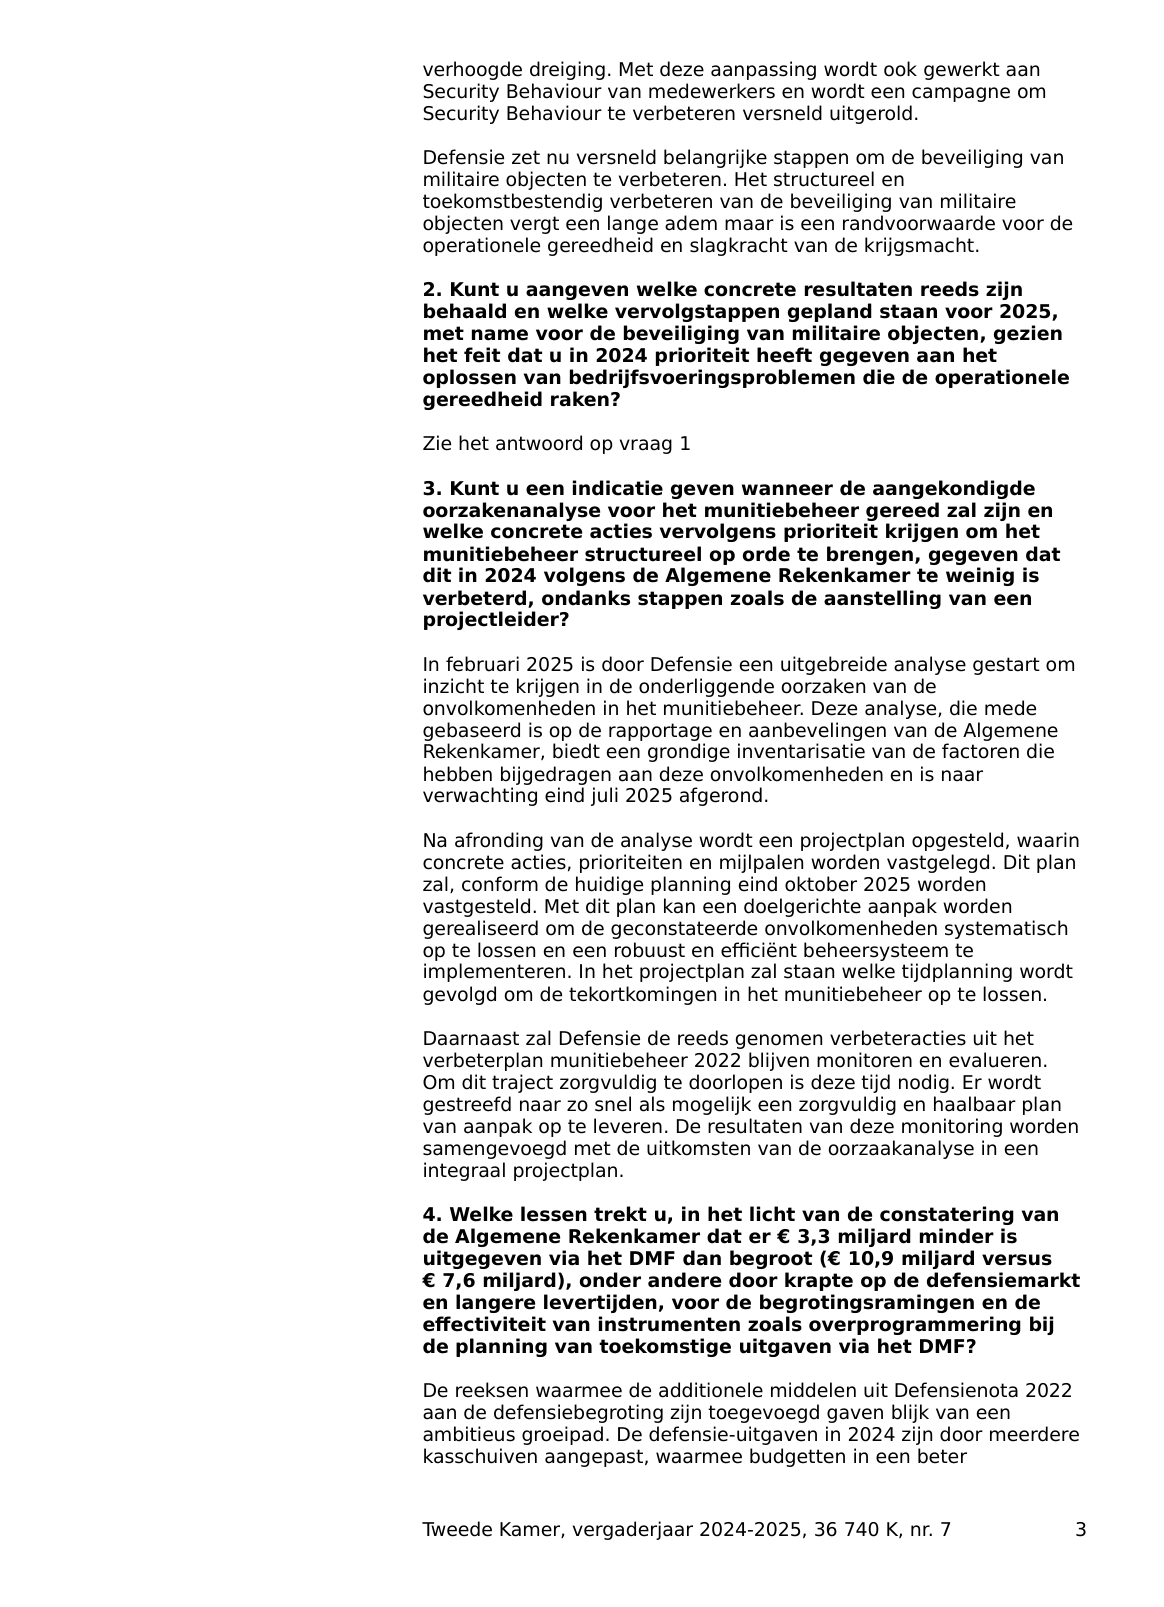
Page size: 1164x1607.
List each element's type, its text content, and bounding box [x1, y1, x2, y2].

text 2. Kunt u aangeven welke concrete resultaten reeds zijn behaald en welke vervolgstappen gepland staan voor 2025, met name voor de beveiliging van militaire objecten, gezien het feit dat u in 2024 prioriteit heeft gegeven aan het oplossen van bedrijfsvoeringsproblemen die de operationele gereedheid raken? [422, 279, 1087, 411]
text Zie het antwoord op vraag 1 [422, 433, 1087, 455]
text Daarnaast zal Defensie de reeds genomen verbeteracties uit het verbeterplan munitiebeheer 2022 blijven monitoren en evalueren. Om dit traject zorgvuldig te doorlopen is deze tijd nodig. Er wordt gestreefd naar zo snel als mogelijk een zorgvuldig en haalbaar plan van aanpak op te leveren. De resultaten van deze monitoring worden samengevoegd met de uitkomsten van de oorzaakanalyse in een integraal projectplan. [422, 1028, 1087, 1181]
text 4. Welke lessen trekt u, in het licht van de constatering van de Algemene Rekenkamer dat er € 3,3 miljard minder is uitgegeven via het DMF dan begroot (€ 10,9 miljard versus € 7,6 miljard), onder andere door krapte op de defensiemarkt en langere levertijden, voor de begrotingsramingen en de effectiviteit van instrumenten zoals overprogrammering bij de planning van toekomstige uitgaven via het DMF? [422, 1204, 1087, 1357]
text verhoogde dreiging. Met deze aanpassing wordt ook gewerkt aan Security Behaviour van medewerkers en wordt een campagne om Security Behaviour te verbeteren versneld uitgerold. [422, 59, 1087, 125]
text Defensie zet nu versneld belangrijke stappen om de beveiliging van militaire objecten te verbeteren. Het structureel en toekomstbestendig verbeteren van de beveiliging van militaire objecten vergt een lange adem maar is een randvoorwaarde voor de operationele gereedheid en slagkracht van de krijgsmacht. [422, 147, 1087, 257]
text In februari 2025 is door Defensie een uitgebreide analyse gestart om inzicht te krijgen in de onderliggende oorzaken van de onvolkomenheden in het munitiebeheer. Deze analyse, die mede gebaseerd is op de rapportage en aanbevelingen van de Algemene Rekenkamer, biedt een grondige inventarisatie van de factoren die hebben bijgedragen aan deze onvolkomenheden en is naar verwachting eind juli 2025 afgerond. [422, 653, 1087, 807]
text Na afronding van de analyse wordt een projectplan opgesteld, waarin concrete acties, prioriteiten en mijlpalen worden vastgelegd. Dit plan zal, conform de huidige planning eind oktober 2025 worden vastgesteld. Met dit plan kan een doelgerichte aanpak worden gerealiseerd om de geconstateerde onvolkomenheden systematisch op te lossen en een robuust en efficiënt beheersysteem te implementeren. In het projectplan zal staan welke tijdplanning wordt gevolgd om de tekortkomingen in het munitiebeheer op te lossen. [422, 829, 1087, 1005]
text 3. Kunt u een indicatie geven wanneer de aangekondigde oorzakenanalyse voor het munitiebeheer gereed zal zijn en welke concrete acties vervolgens prioriteit krijgen om het munitiebeheer structureel op orde te brengen, gegeven dat dit in 2024 volgens de Algemene Rekenkamer te weinig is verbeterd, ondanks stappen zoals de aanstelling van een projectleider? [422, 477, 1087, 631]
text De reeksen waarmee de additionele middelen uit Defensienota 2022 aan de defensiebegroting zijn toegevoegd gaven blijk van een ambitieus groeipad. De defensie-uitgaven in 2024 zijn door meerdere kasschuiven aangepast, waarmee budgetten in een beter [422, 1380, 1087, 1468]
